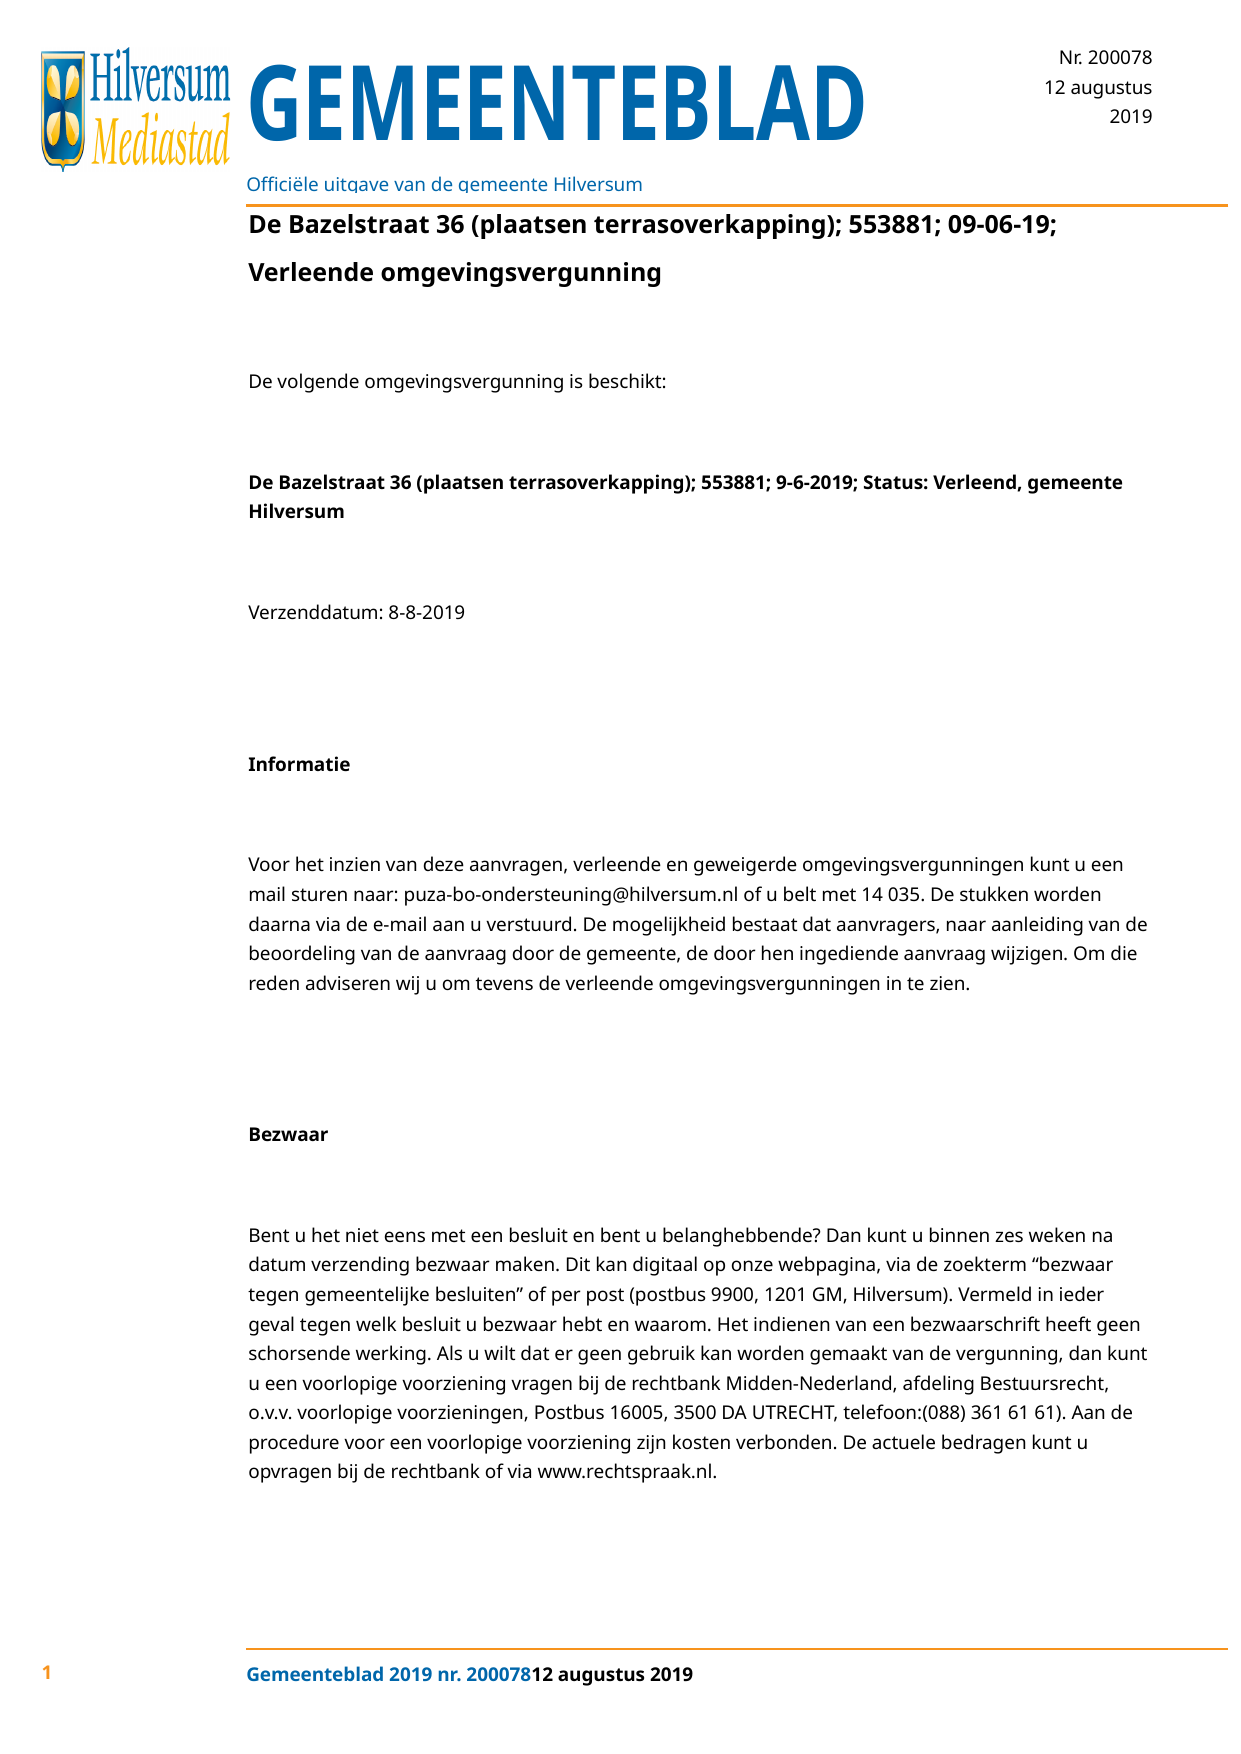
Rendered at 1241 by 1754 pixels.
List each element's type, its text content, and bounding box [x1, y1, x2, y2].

text Bezwaar [248, 1121, 1152, 1147]
text Informatie [248, 751, 1152, 777]
text De Bazelstraat 36 (plaatsen terrasoverkapping); 553881; 09-06-19; Verleende omgevingsvergunning [248, 207, 1152, 288]
text De Bazelstraat 36 (plaatsen terrasoverkapping); 553881; 9-6-2019; Status: Verleend, gemeente Hilversum [248, 469, 1152, 524]
text Verzenddatum: 8-8-2019 [248, 599, 1152, 625]
picture [41, 47, 231, 172]
text De volgende omgevingsvergunning is beschikt: [248, 368, 1152, 394]
text Voor het inzien van deze aanvragen, verleende en geweigerde omgevingsvergunningen kunt u een mail sturen naar: puza-bo-ondersteuning@hilversum.nl of u belt met 14 035. De stukken worden daarna via de e-mail aan u verstuurd. De mogelijkheid bestaat dat aanvragers, naar aanleiding van de beoordeling van de aanvraag door de gemeente, de door hen ingediende aanvraag wijzigen. Om die reden adviseren wij u om tevens de verleende omgevingsvergunningen in te zien. [248, 852, 1152, 996]
text Bent u het niet eens met een besluit en bent u belanghebbende? Dan kunt u binnen zes weken na datum verzending bezwaar maken. Dit kan digitaal op onze webpagina, via de zoekterm “bezwaar tegen gemeentelijke besluiten” of per post (postbus 9900, 1201 GM, Hilversum). Vermeld in ieder geval tegen welk besluit u bezwaar hebt en waarom. Het indienen van een bezwaarschrift heeft geen schorsende werking. Als u wilt dat er geen gebruik kan worden gemaakt van de vergunning, dan kunt u een voorlopige voorziening vragen bij de rechtbank Midden-Nederland, afdeling Bestuursrecht, o.v.v. voorlopige voorzieningen, Postbus 16005, 3500 DA UTRECHT, telefoon:(088) 361 61 61). Aan de procedure voor een voorlopige voorziening zijn kosten verbonden. De actuele bedragen kunt u opvragen bij de rechtbank of via www.rechtspraak.nl. [248, 1222, 1152, 1484]
